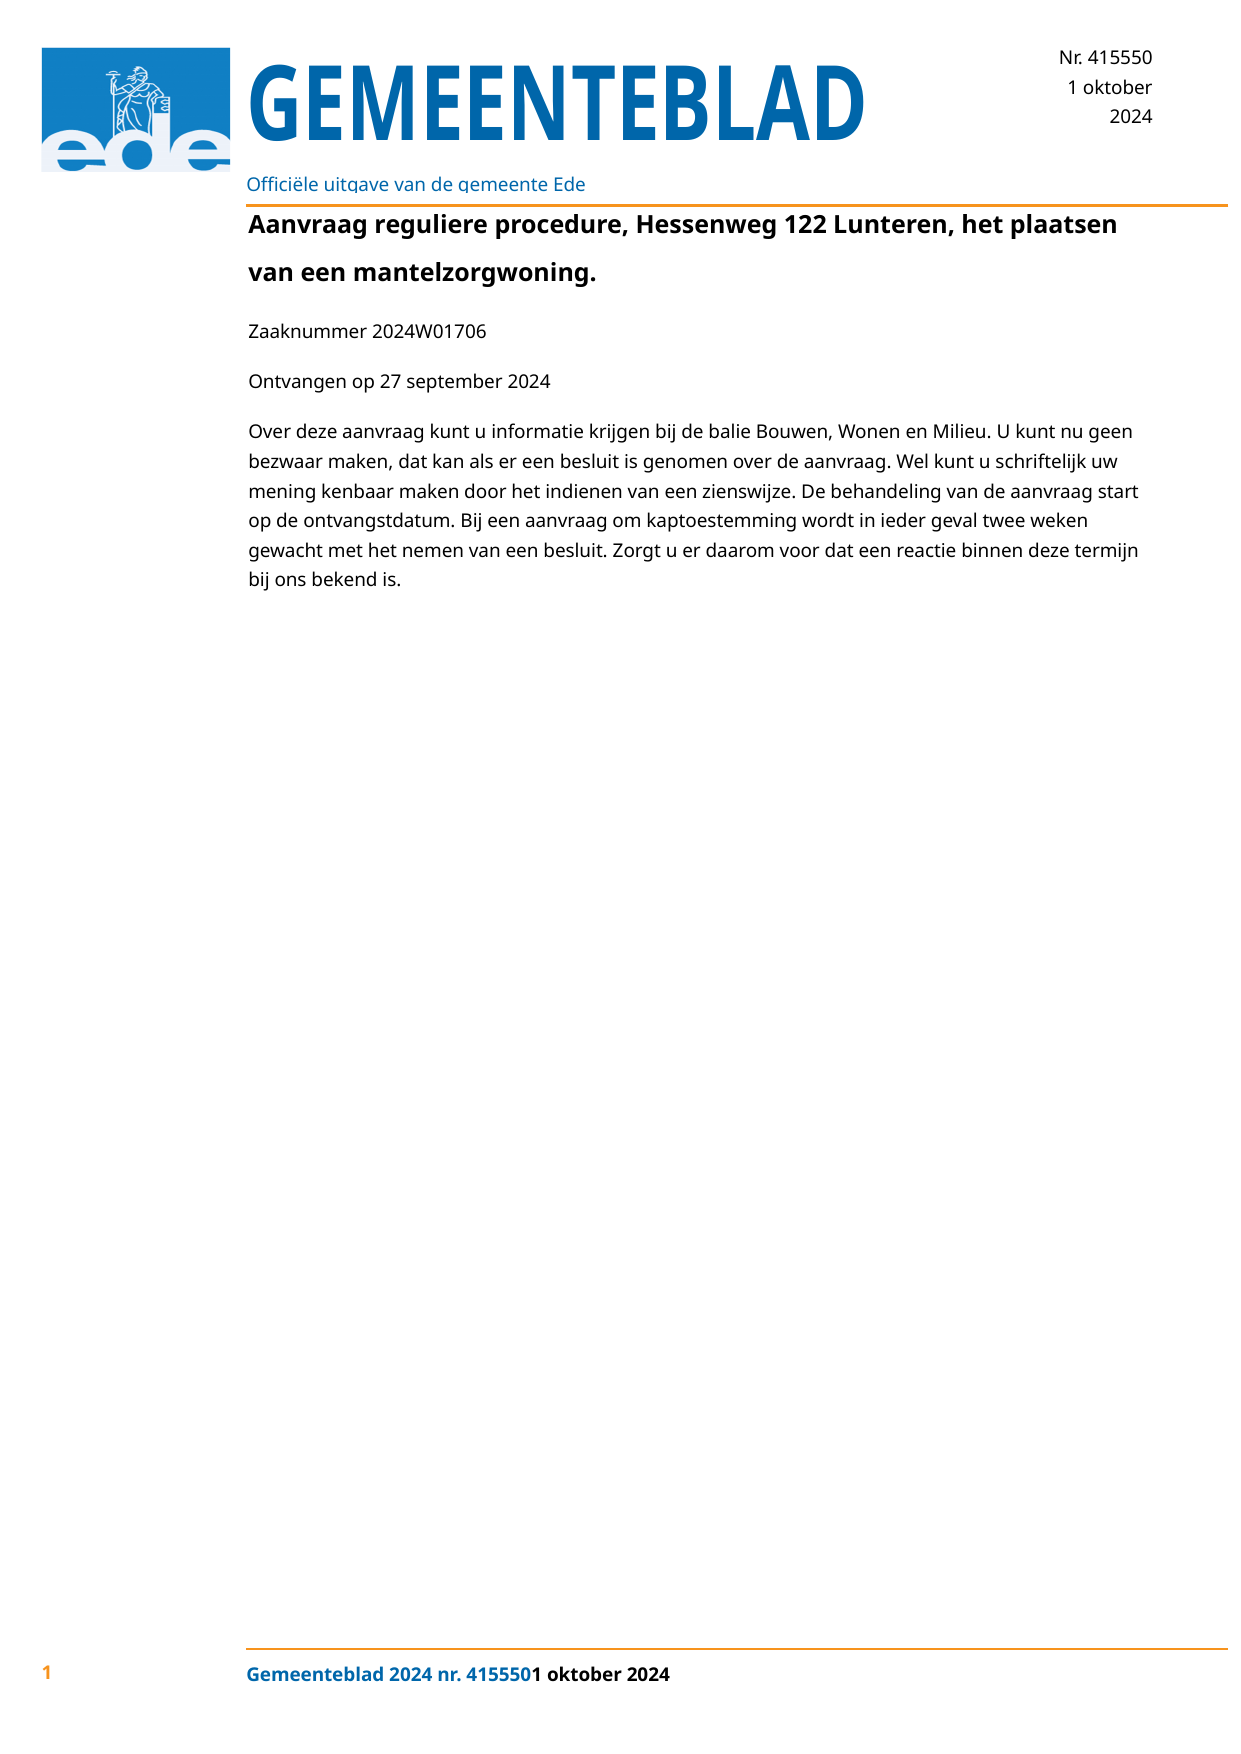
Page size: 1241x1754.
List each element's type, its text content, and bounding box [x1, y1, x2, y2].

text Aanvraag reguliere procedure, Hessenweg 122 Lunteren, het plaatsen van een mantelzorgwoning. [248, 207, 1152, 288]
text Over deze aanvraag kunt u informatie krijgen bij de balie Bouwen, Wonen en Milieu. U kunt nu geen bezwaar maken, dat kan als er een besluit is genomen over de aanvraag. Wel kunt u schriftelijk uw mening kenbaar maken door het indienen van een zienswijze. De behandeling van de aanvraag start op de ontvangstdatum. Bij een aanvraag om kaptoestemming wordt in ieder geval twee weken gewacht met het nemen van een besluit. Zorgt u er daarom voor dat een reactie binnen deze termijn bij ons bekend is. [248, 419, 1152, 592]
picture [41, 47, 231, 172]
text Zaaknummer 2024W01706 [248, 318, 1152, 344]
text Ontvangen op 27 september 2024 [248, 368, 1152, 394]
